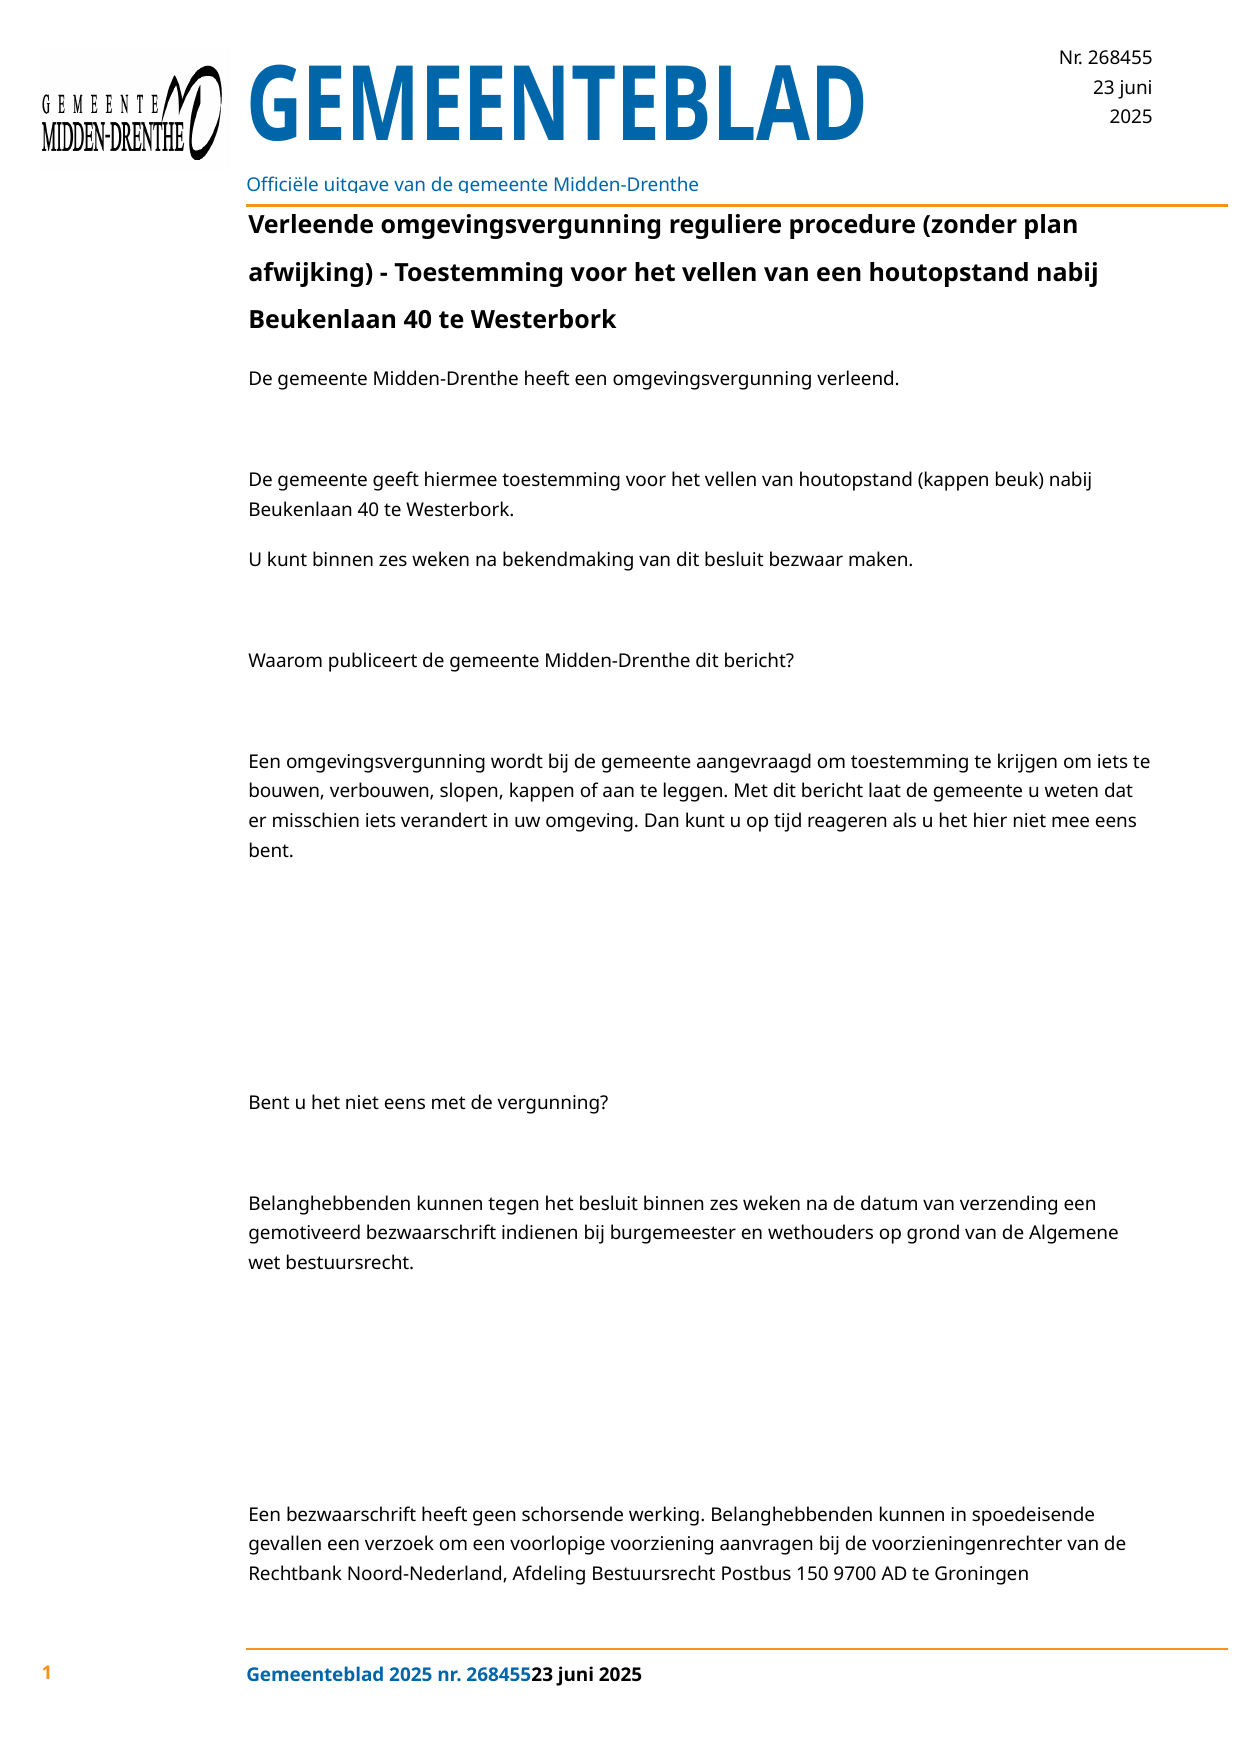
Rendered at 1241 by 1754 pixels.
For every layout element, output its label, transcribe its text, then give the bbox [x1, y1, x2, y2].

text Waarom publiceert de gemeente Midden-Drenthe dit bericht? [248, 647, 1152, 673]
text Bent u het niet eens met de vergunning? [248, 1089, 1152, 1114]
text Verleende omgevingsvergunning reguliere procedure (zonder plan afwijking) - Toestemming voor het vellen van een houtopstand nabij Beukenlaan 40 te Westerbork [248, 207, 1152, 336]
text De gemeente geeft hiermee toestemming voor het vellen van houtopstand (kappen beuk) nabij Beukenlaan 40 te Westerbork. [248, 466, 1152, 522]
text Een omgevingsvergunning wordt bij de gemeente aangevraagd om toestemming te krijgen om iets te bouwen, verbouwen, slopen, kappen of aan te leggen. Met dit bericht laat de gemeente u weten dat er misschien iets verandert in uw omgeving. Dan kunt u op tijd reageren als u het hier niet mee eens bent. [248, 748, 1152, 862]
text Een bezwaarschrift heeft geen schorsende werking. Belanghebbenden kunnen in spoedeisende gevallen een verzoek om een voorlopige voorziening aanvragen bij de voorzieningenrechter van de Rechtbank Noord-Nederland, Afdeling Bestuursrecht Postbus 150 9700 AD te Groningen [248, 1501, 1152, 1586]
text Belanghebbenden kunnen tegen het besluit binnen zes weken na de datum van verzending een gemotiveerd bezwaarschrift indienen bij burgemeester en wethouders op grond van de Algemene wet bestuursrecht. [248, 1190, 1152, 1274]
text De gemeente Midden-Drenthe heeft een omgevingsvergunning verleend. [248, 366, 1152, 391]
picture [41, 47, 231, 172]
text U kunt binnen zes weken na bekendmaking van dit besluit bezwaar maken. [248, 546, 1152, 572]
